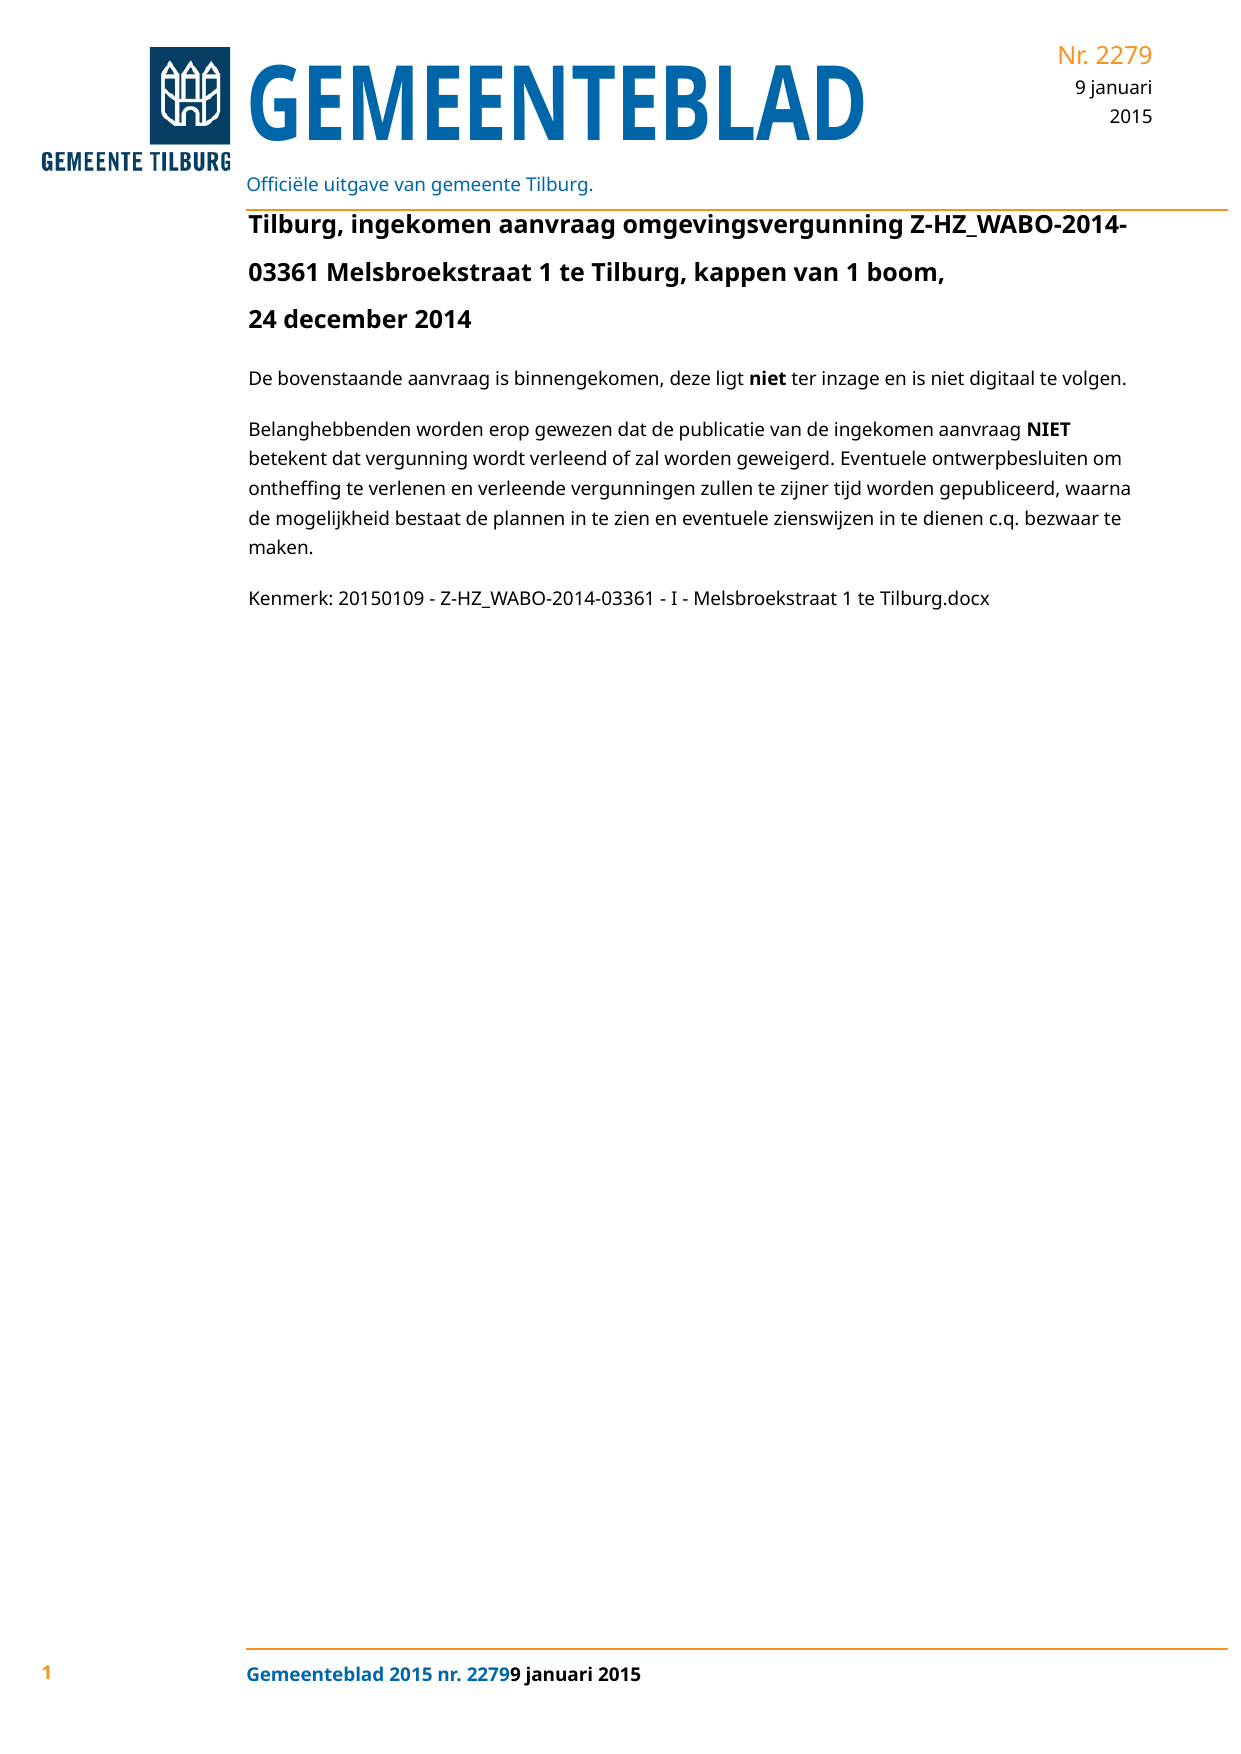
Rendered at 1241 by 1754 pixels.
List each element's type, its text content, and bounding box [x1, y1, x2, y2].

text Kenmerk: 20150109 - Z-HZ_WABO-2014-03361 - I - Melsbroekstraat 1 te Tilburg.docx [248, 585, 1152, 610]
text Tilburg, ingekomen aanvraag omgevingsvergunning Z-HZ_WABO-2014-03361 Melsbroekstraat 1 te Tilburg, kappen van 1 boom, 24 december 2014 [248, 211, 1152, 336]
picture [41, 47, 231, 172]
text Belanghebbenden worden erop gewezen dat de publicatie van de ingekomen aanvraag NIET betekent dat vergunning wordt verleend of zal worden geweigerd. Eventuele ontwerpbesluiten om ontheffing te verlenen en verleende vergunningen zullen te zijner tijd worden gepubliceerd, waarna de mogelijkheid bestaat de plannen in te zien en eventuele zienswijzen in te dienen c.q. bezwaar te maken. [248, 416, 1152, 560]
text De bovenstaande aanvraag is binnengekomen, deze ligt niet ter inzage en is niet digitaal te volgen. [248, 366, 1152, 391]
